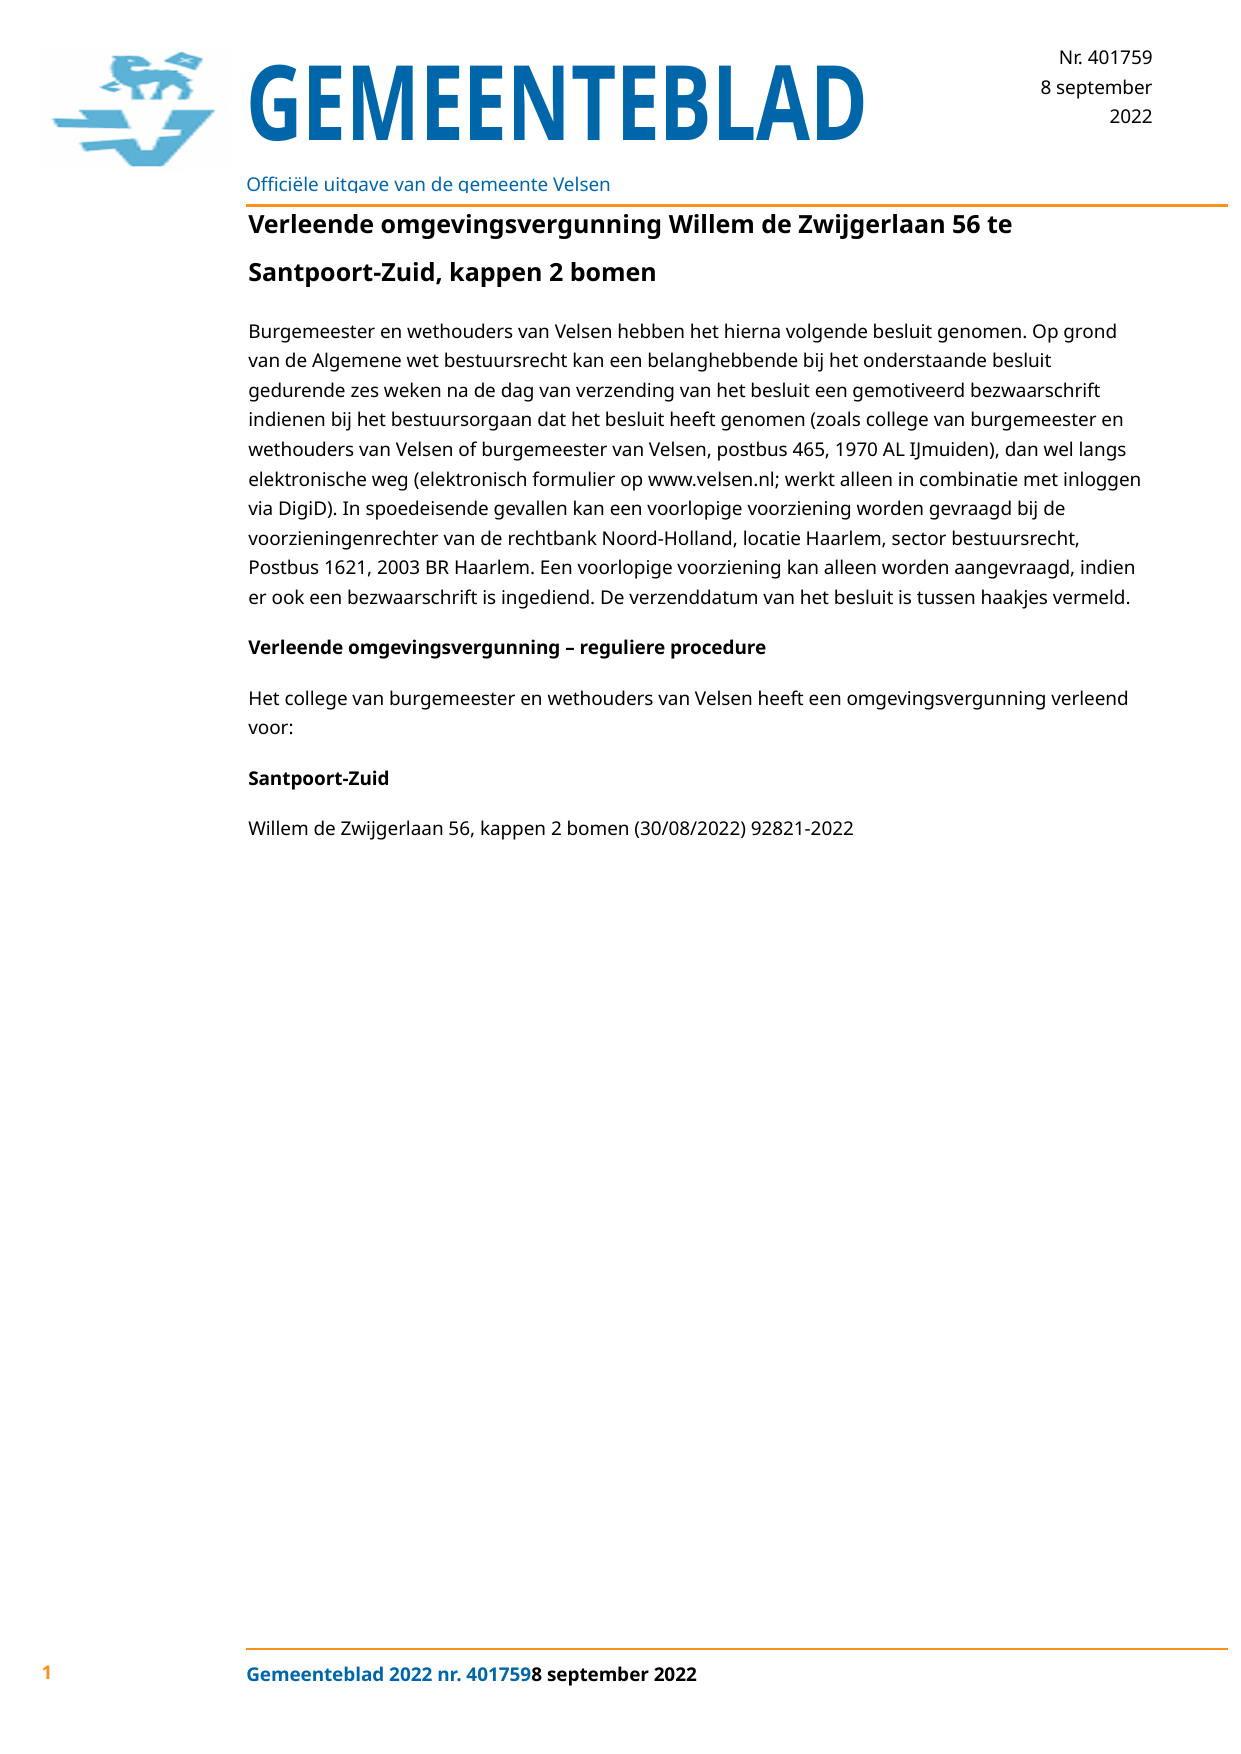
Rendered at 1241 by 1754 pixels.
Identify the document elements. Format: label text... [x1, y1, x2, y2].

text Verleende omgevingsvergunning Willem de Zwijgerlaan 56 te Santpoort-Zuid, kappen 2 bomen [248, 207, 1152, 288]
text Verleende omgevingsvergunning – reguliere procedure [248, 634, 1152, 660]
text Willem de Zwijgerlaan 56, kappen 2 bomen (30/08/2022) 92821-2022 [248, 815, 1152, 841]
text Santpoort-Zuid [248, 765, 1152, 791]
picture [41, 47, 231, 172]
text Het college van burgemeester en wethouders van Velsen heeft een omgevingsvergunning verleend voor: [248, 685, 1152, 740]
text Burgemeester en wethouders van Velsen hebben het hierna volgende besluit genomen. Op grond van de Algemene wet bestuursrecht kan een belanghebbende bij het onderstaande besluit gedurende zes weken na de dag van verzending van het besluit een gemotiveerd bezwaarschrift indienen bij het bestuursorgaan dat het besluit heeft genomen (zoals college van burgemeester en wethouders van Velsen of burgemeester van Velsen, postbus 465, 1970 AL IJmuiden), dan wel langs elektronische weg (elektronisch formulier op www.velsen.nl; werkt alleen in combinatie met inloggen via DigiD). In spoedeisende gevallen kan een voorlopige voorziening worden gevraagd bij de voorzieningenrechter van de rechtbank Noord-Holland, locatie Haarlem, sector bestuursrecht, Postbus 1621, 2003 BR Haarlem. Een voorlopige voorziening kan alleen worden aangevraagd, indien er ook een bezwaarschrift is ingediend. De verzenddatum van het besluit is tussen haakjes vermeld. [248, 318, 1152, 610]
